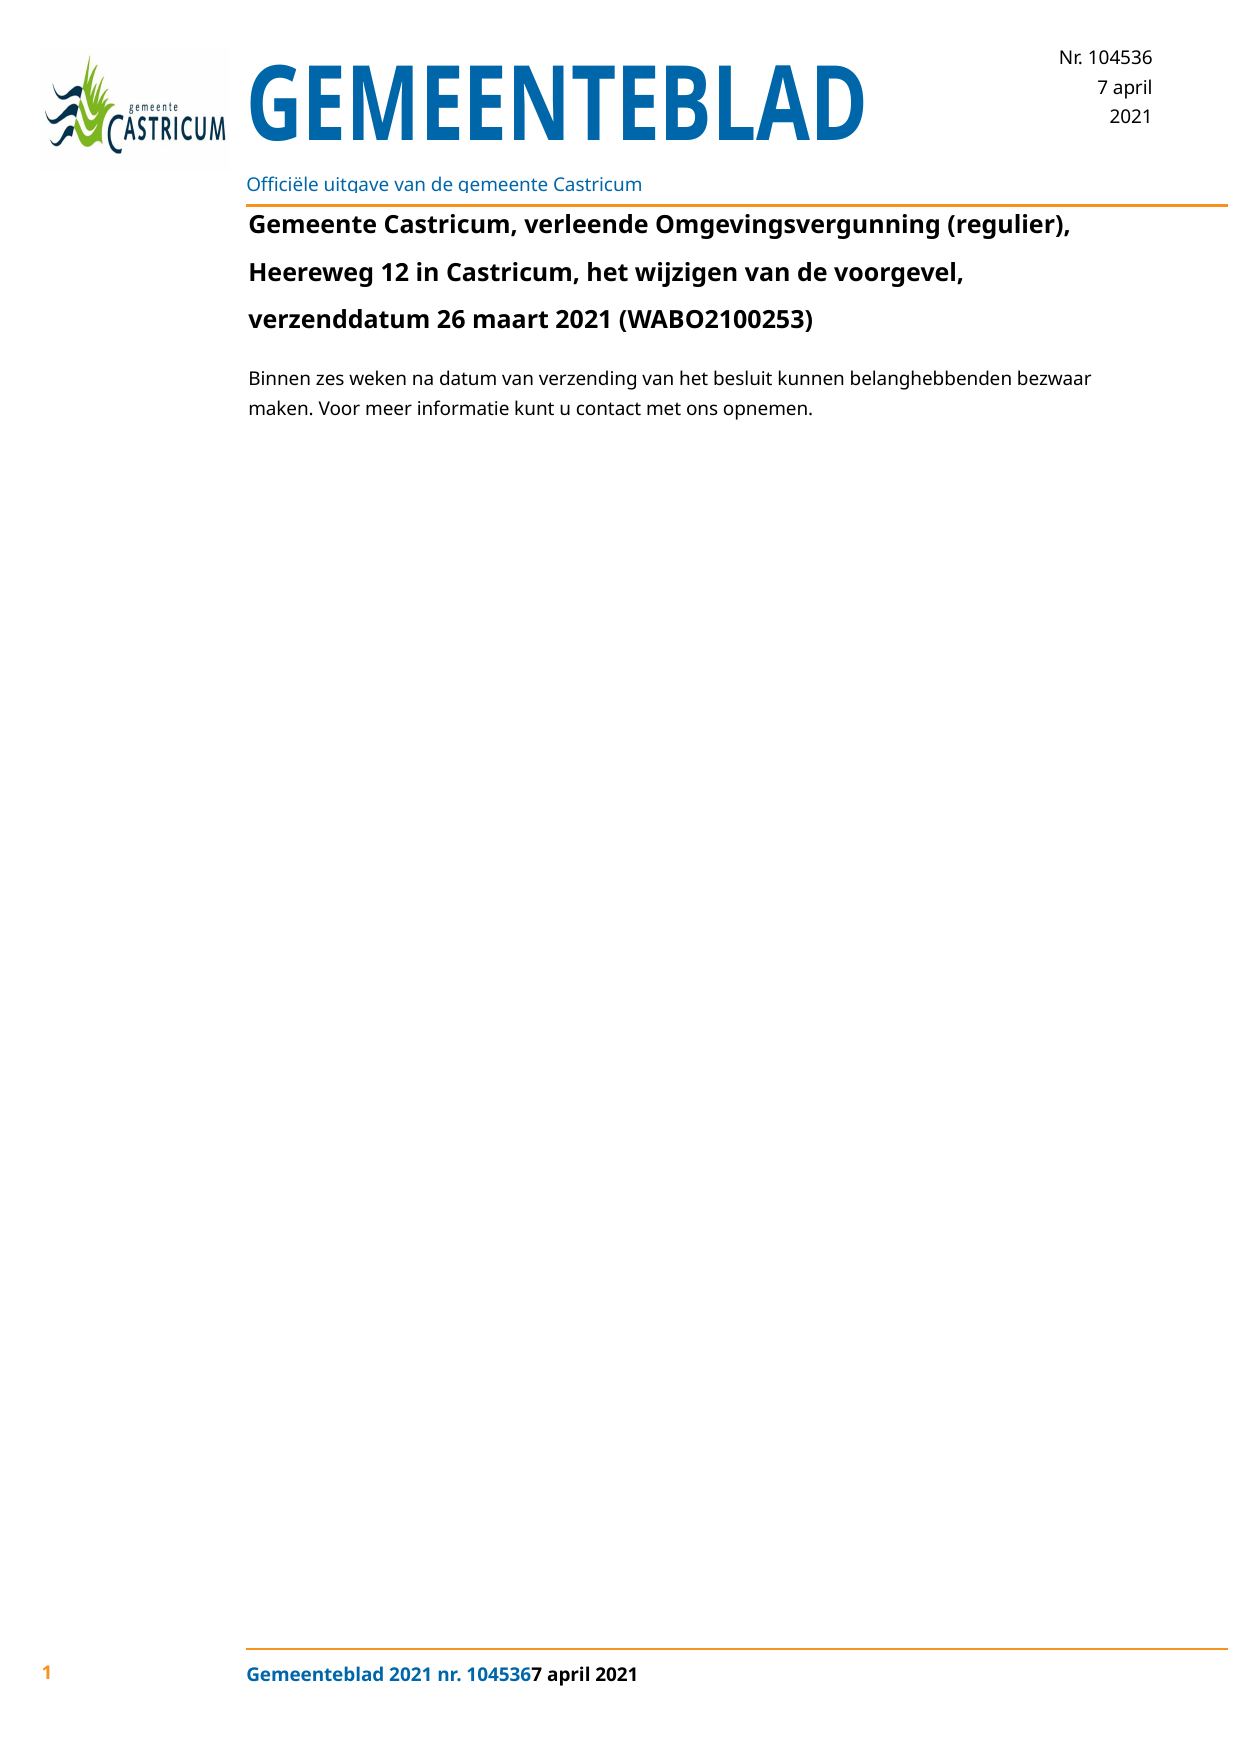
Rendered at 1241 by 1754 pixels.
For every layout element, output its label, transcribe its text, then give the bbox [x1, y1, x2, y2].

picture [41, 47, 231, 172]
text Binnen zes weken na datum van verzending van het besluit kunnen belanghebbenden bezwaar maken. Voor meer informatie kunt u contact met ons opnemen. [248, 366, 1152, 421]
text Gemeente Castricum, verleende Omgevingsvergunning (regulier), Heereweg 12 in Castricum, het wijzigen van de voorgevel, verzenddatum 26 maart 2021 (WABO2100253) [248, 207, 1152, 336]
